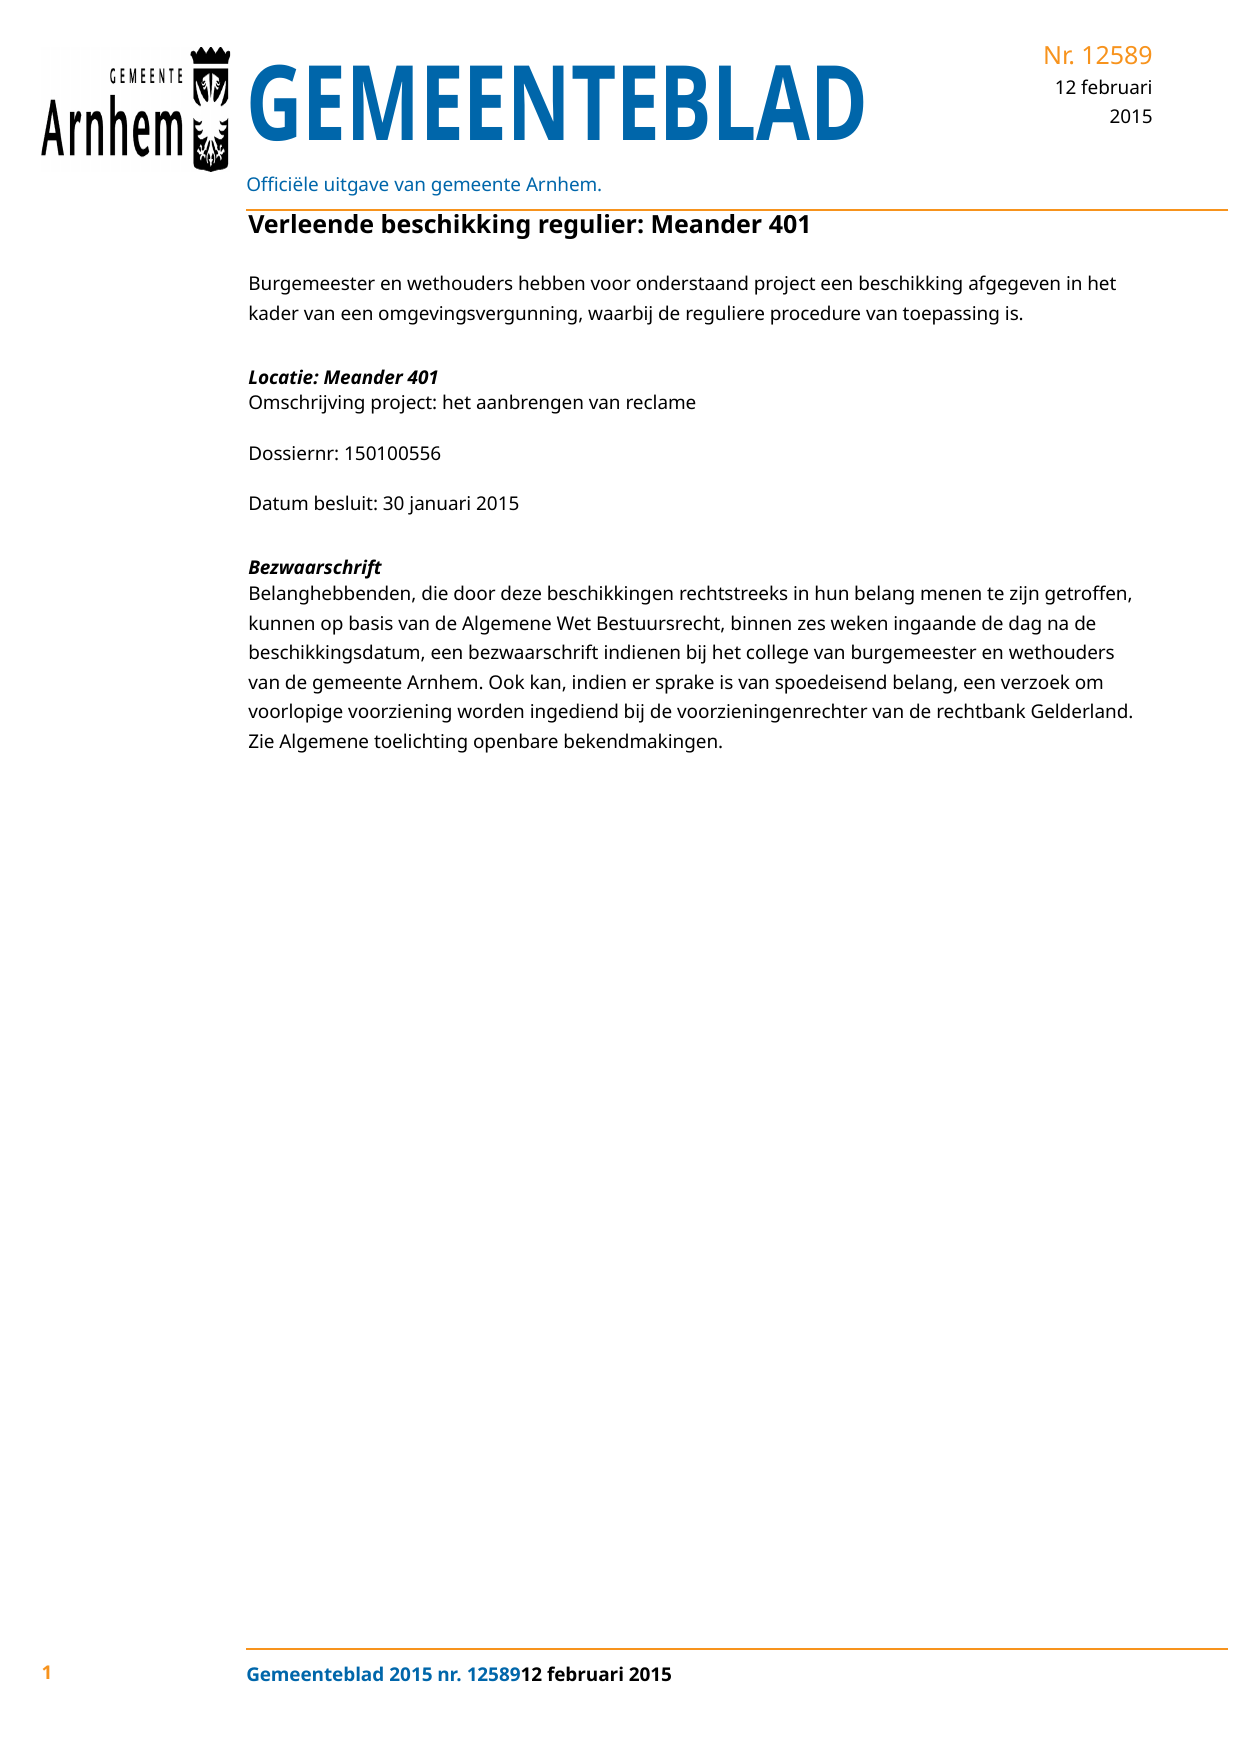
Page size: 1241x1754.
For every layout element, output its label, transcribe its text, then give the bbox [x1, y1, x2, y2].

text Bezwaarschrift [248, 554, 1152, 580]
text Dossiernr: 150100556 [248, 440, 1152, 466]
text Omschrijving project: het aanbrengen van reclame [248, 389, 1152, 415]
text Verleende beschikking regulier: Meander 401 [248, 211, 1152, 241]
text Datum besluit: 30 januari 2015 [248, 490, 1152, 516]
text Burgemeester en wethouders hebben voor onderstaand project een beschikking afgegeven in het kader van een omgevingsvergunning, waarbij de reguliere procedure van toepassing is. [248, 270, 1152, 326]
picture [41, 47, 231, 172]
text Locatie: Meander 401 [248, 364, 1152, 389]
text Belanghebbenden, die door deze beschikkingen rechtstreeks in hun belang menen te zijn getroffen, kunnen op basis van de Algemene Wet Bestuursrecht, binnen zes weken ingaande de dag na de beschikkingsdatum, een bezwaarschrift indienen bij het college van burgemeester en wethouders van de gemeente Arnhem. Ook kan, indien er sprake is van spoedeisend belang, een verzoek om voorlopige voorziening worden ingediend bij de voorzieningenrechter van de rechtbank Gelderland. Zie Algemene toelichting openbare bekendmakingen. [248, 580, 1152, 754]
